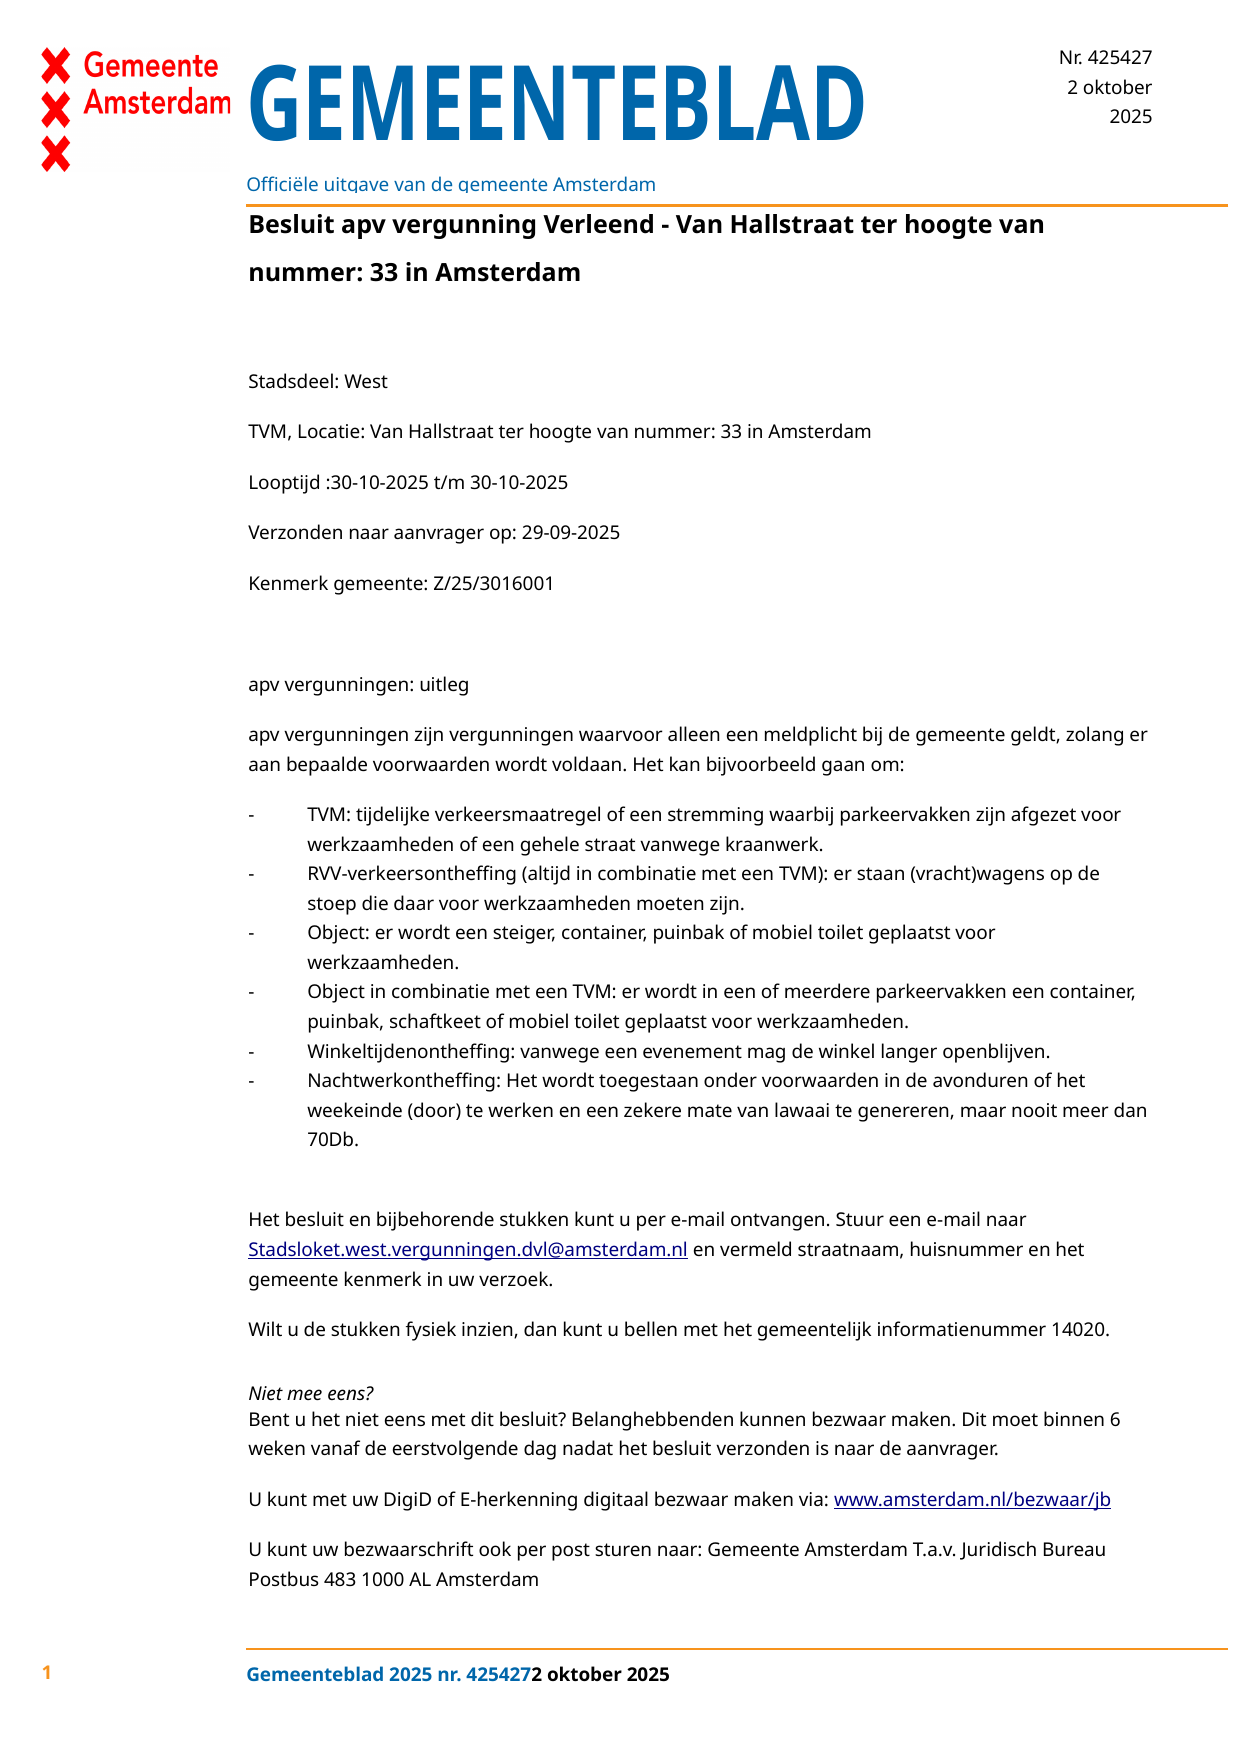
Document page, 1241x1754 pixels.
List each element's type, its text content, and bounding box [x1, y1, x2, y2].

text Bent u het niet eens met dit besluit? Belanghebbenden kunnen bezwaar maken. Dit moet binnen 6 weken vanaf de eerstvolgende dag nadat het besluit verzonden is naar de aanvrager. [248, 1406, 1152, 1461]
text Niet mee eens? [248, 1380, 1152, 1406]
text U kunt uw bezwaarschrift ook per post sturen naar: Gemeente Amsterdam T.a.v. Juridisch Bureau Postbus 483 1000 AL Amsterdam [248, 1536, 1152, 1592]
list TVM: tijdelijke verkeersmaatregel of een stremming waarbij parkeervakken zijn afgezet voor werkzaamheden of een gehele straat vanwege kraanwerk. [248, 801, 1152, 857]
text apv vergunningen zijn vergunningen waarvoor alleen een meldplicht bij de gemeente geldt, zolang er aan bepaalde voorwaarden wordt voldaan. Het kan bijvoorbeeld gaan om: [248, 721, 1152, 777]
text Stadsdeel: West [248, 368, 1152, 394]
text Het besluit en bijbehorende stukken kunt u per e-mail ontvangen. Stuur een e-mail naar Stadsloket.west.vergunningen.dvl@amsterdam.nl en vermeld straatnaam, huisnummer en het gemeente kenmerk in uw verzoek. [248, 1207, 1152, 1292]
text U kunt met uw DigiD of E-herkenning digitaal bezwaar maken via: www.amsterdam.nl/bezwaar/jb [248, 1486, 1152, 1512]
text Wilt u de stukken fysiek inzien, dan kunt u bellen met het gemeentelijk informatienummer 14020. [248, 1316, 1152, 1342]
list Winkeltijdenontheffing: vanwege een evenement mag de winkel langer openblijven. [248, 1038, 1152, 1064]
text apv vergunningen: uitleg [248, 671, 1152, 697]
list Object: er wordt een steiger, container, puinbak of mobiel toilet geplaatst voor werkzaamheden. [248, 919, 1152, 975]
text Looptijd :30-10-2025 t/m 30-10-2025 [248, 469, 1152, 495]
list Object in combinatie met een TVM: er wordt in een of meerdere parkeervakken een container, puinbak, schaftkeet of mobiel toilet geplaatst voor werkzaamheden. [248, 979, 1152, 1034]
text Verzonden naar aanvrager op: 29-09-2025 [248, 519, 1152, 545]
text Besluit apv vergunning Verleend - Van Hallstraat ter hoogte van nummer: 33 in Amsterdam [248, 207, 1152, 288]
text TVM, Locatie: Van Hallstraat ter hoogte van nummer: 33 in Amsterdam [248, 419, 1152, 444]
text Kenmerk gemeente: Z/25/3016001 [248, 570, 1152, 596]
list Nachtwerkontheffing: Het wordt toegestaan onder voorwaarden in de avonduren of het weekeinde (door) te werken en een zekere mate van lawaai te genereren, maar nooit meer dan 70Db. [248, 1067, 1152, 1152]
list RVV-verkeersontheffing (altijd in combinatie met een TVM): er staan (vracht)wagens op de stoep die daar voor werkzaamheden moeten zijn. [248, 860, 1152, 916]
picture [41, 47, 231, 172]
